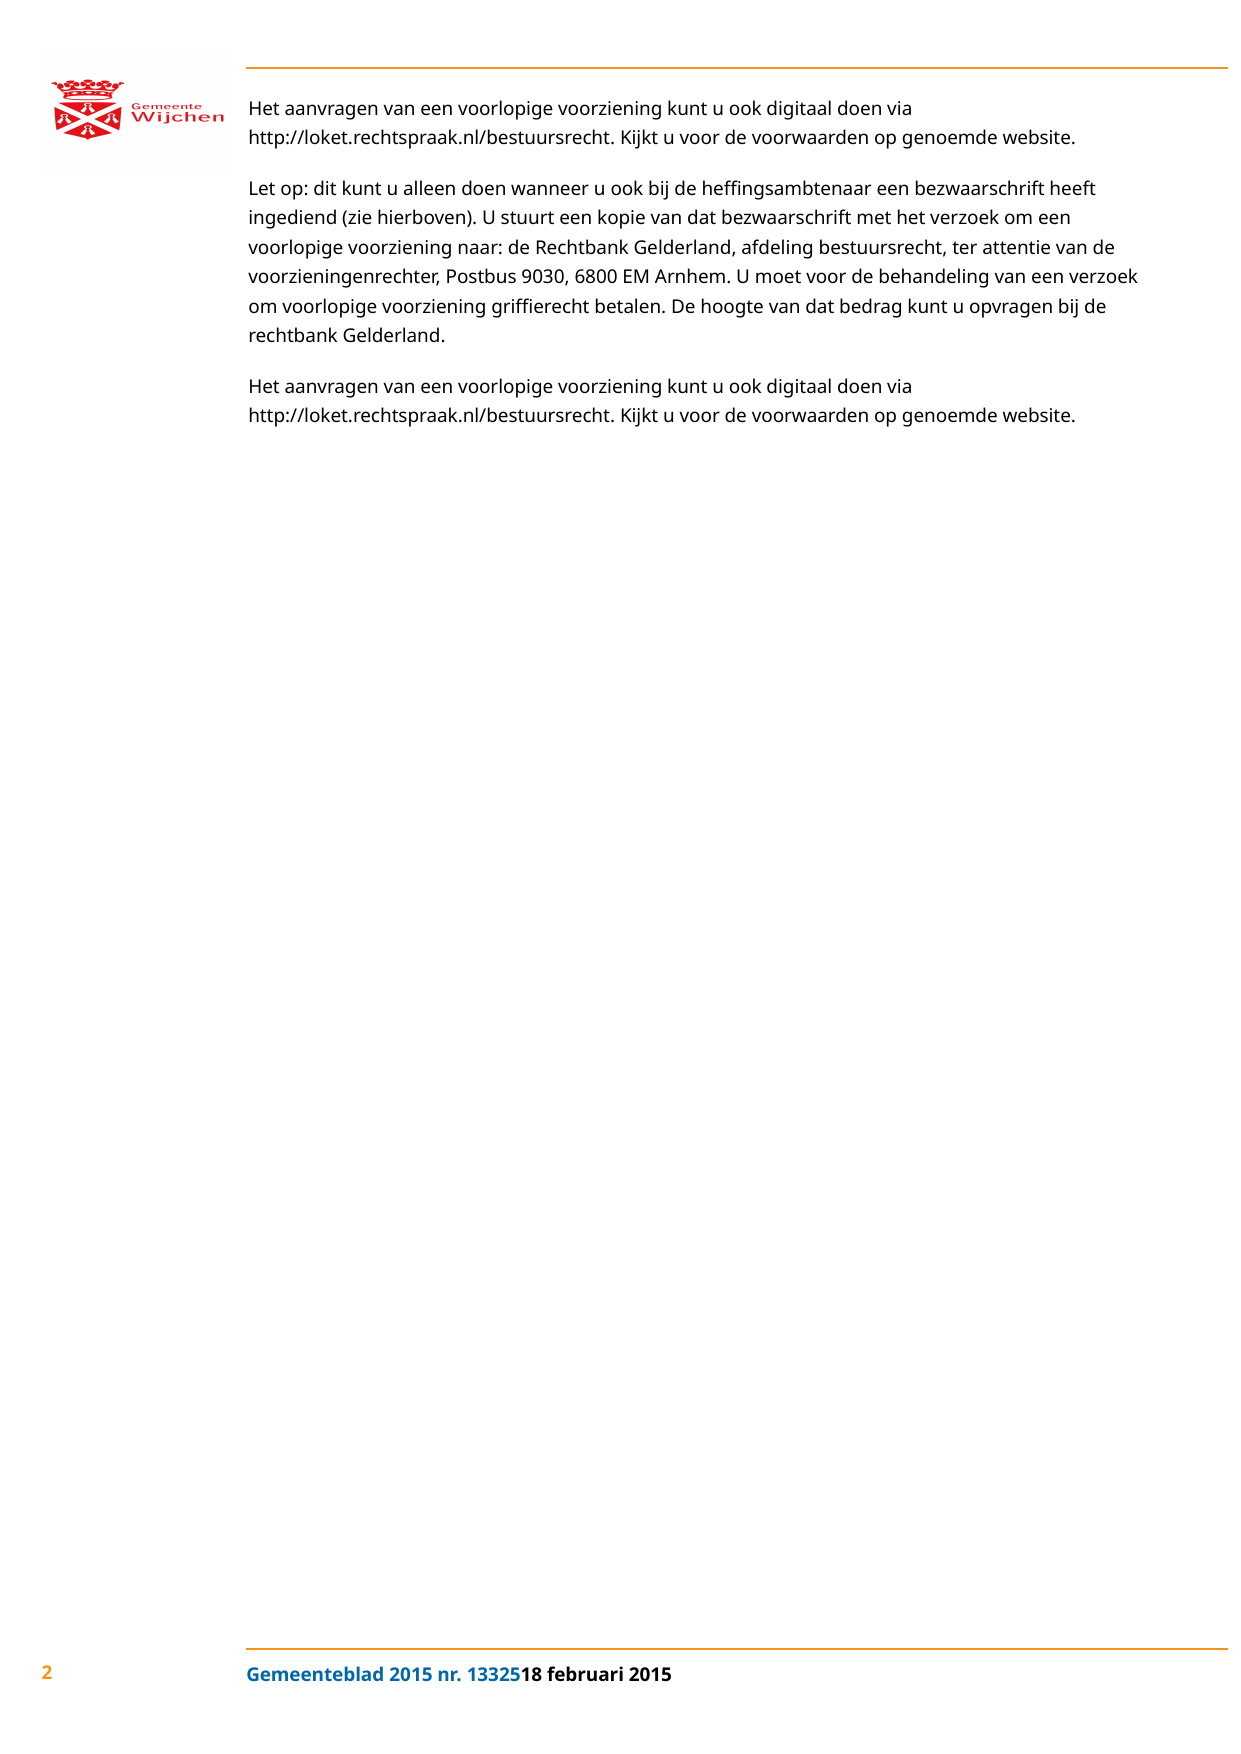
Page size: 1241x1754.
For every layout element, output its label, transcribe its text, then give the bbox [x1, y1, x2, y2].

picture [41, 47, 231, 172]
text Let op: dit kunt u alleen doen wanneer u ook bij de heffingsambtenaar een bezwaarschrift heeft ingediend (zie hierboven). U stuurt een kopie van dat bezwaarschrift met het verzoek om een voorlopige voorziening naar: de Rechtbank Gelderland, afdeling bestuursrecht, ter attentie van de voorzieningenrechter, Postbus 9030, 6800 EM Arnhem. U moet voor de behandeling van een verzoek om voorlopige voorziening griffierecht betalen. De hoogte van dat bedrag kunt u opvragen bij de rechtbank Gelderland. [248, 175, 1152, 348]
text Het aanvragen van een voorlopige voorziening kunt u ook digitaal doen via http://loket.rechtspraak.nl/bestuursrecht. Kijkt u voor de voorwaarden op genoemde website. [248, 373, 1152, 428]
text Het aanvragen van een voorlopige voorziening kunt u ook digitaal doen via http://loket.rechtspraak.nl/bestuursrecht. Kijkt u voor de voorwaarden op genoemde website. [248, 95, 1152, 150]
